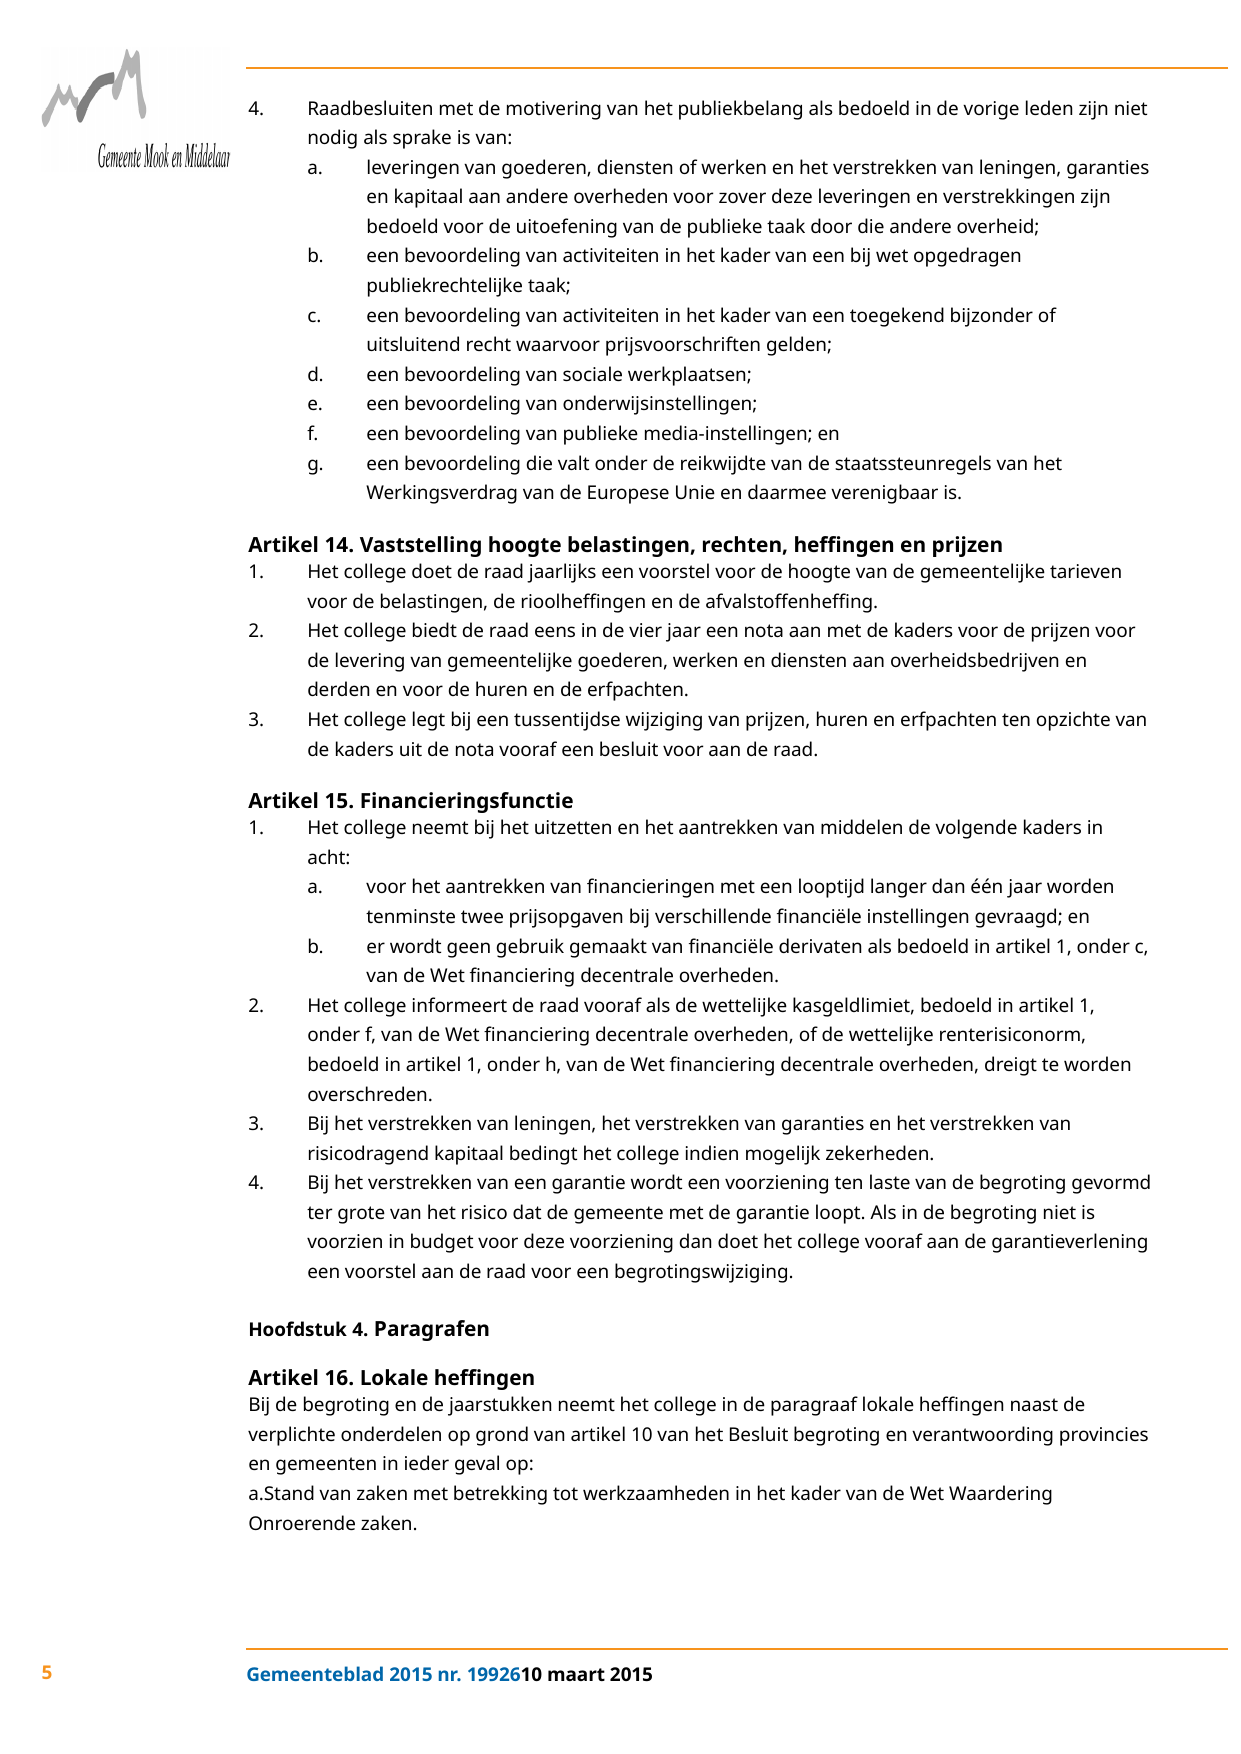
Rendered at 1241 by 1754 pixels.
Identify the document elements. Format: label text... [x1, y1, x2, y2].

list Bij het verstrekken van een garantie wordt een voorziening ten laste van de begroting gevormd ter grote van het risico dat de gemeente met de garantie loopt. Als in de begroting niet is voorzien in budget voor deze voorziening dan doet het college vooraf aan de garantieverlening een voorstel aan de raad voor een begrotingswijziging. [248, 1169, 1152, 1284]
list Het college neemt bij het uitzetten en het aantrekken van middelen de volgende kaders in acht: [248, 814, 1152, 870]
text Artikel 15. Financieringsfunctie [248, 786, 1152, 814]
list een bevoordeling van publieke media-instellingen; en [307, 420, 1152, 446]
list een bevoordeling van activiteiten in het kader van een toegekend bijzonder of uitsluitend recht waarvoor prijsvoorschriften gelden; [307, 302, 1152, 357]
list Bij het verstrekken van leningen, het verstrekken van garanties en het verstrekken van risicodragend kapitaal bedingt het college indien mogelijk zekerheden. [248, 1110, 1152, 1166]
list leveringen van goederen, diensten of werken en het verstrekken van leningen, garanties en kapitaal aan andere overheden voor zover deze leveringen en verstrekkingen zijn bedoeld voor de uitoefening van de publieke taak door die andere overheid; [307, 154, 1152, 239]
list er wordt geen gebruik gemaakt van financiële derivaten als bedoeld in artikel 1, onder c, van de Wet financiering decentrale overheden. [307, 933, 1152, 988]
list Het college legt bij een tussentijdse wijziging van prijzen, huren en erfpachten ten opzichte van de kaders uit de nota vooraf een besluit voor aan de raad. [248, 706, 1152, 761]
text Bij de begroting en de jaarstukken neemt het college in de paragraaf lokale heffingen naast de verplichte onderdelen op grond van artikel 10 van het Besluit begroting en verantwoording provincies en gemeenten in ieder geval op: [248, 1391, 1152, 1476]
text a.Stand van zaken met betrekking tot werkzaamheden in het kader van de Wet Waardering Onroerende zaken. [248, 1480, 1152, 1535]
list een bevoordeling van onderwijsinstellingen; [307, 391, 1152, 416]
list voor het aantrekken van financieringen met een looptijd langer dan één jaar worden tenminste twee prijsopgaven bij verschillende financiële instellingen gevraagd; en [307, 874, 1152, 929]
list Het college biedt de raad eens in de vier jaar een nota aan met de kaders voor de prijzen voor de levering van gemeentelijke goederen, werken en diensten aan overheidsbedrijven en derden en voor de huren en de erfpachten. [248, 617, 1152, 702]
text Artikel 16. Lokale heffingen [248, 1363, 1152, 1391]
text Hoofdstuk 4. Paragrafen [248, 1314, 1152, 1342]
list een bevoordeling van sociale werkplaatsen; [307, 361, 1152, 387]
list een bevoordeling van activiteiten in het kader van een bij wet opgedragen publiekrechtelijke taak; [307, 243, 1152, 298]
picture [41, 47, 231, 172]
list een bevoordeling die valt onder de reikwijdte van de staatssteunregels van het Werkingsverdrag van de Europese Unie en daarmee verenigbaar is. [307, 450, 1152, 505]
list Het college informeert de raad vooraf als de wettelijke kasgeldlimiet, bedoeld in artikel 1, onder f, van de Wet financiering decentrale overheden, of de wettelijke renterisiconorm, bedoeld in artikel 1, onder h, van de Wet financiering decentrale overheden, dreigt te worden overschreden. [248, 992, 1152, 1107]
list Raadbesluiten met de motivering van het publiekbelang als bedoeld in de vorige leden zijn niet nodig als sprake is van: [248, 95, 1152, 150]
text Artikel 14. Vaststelling hoogte belastingen, rechten, heffingen en prijzen [248, 530, 1152, 558]
list Het college doet de raad jaarlijks een voorstel voor de hoogte van de gemeentelijke tarieven voor de belastingen, de rioolheffingen en de afvalstoffenheffing. [248, 558, 1152, 613]
